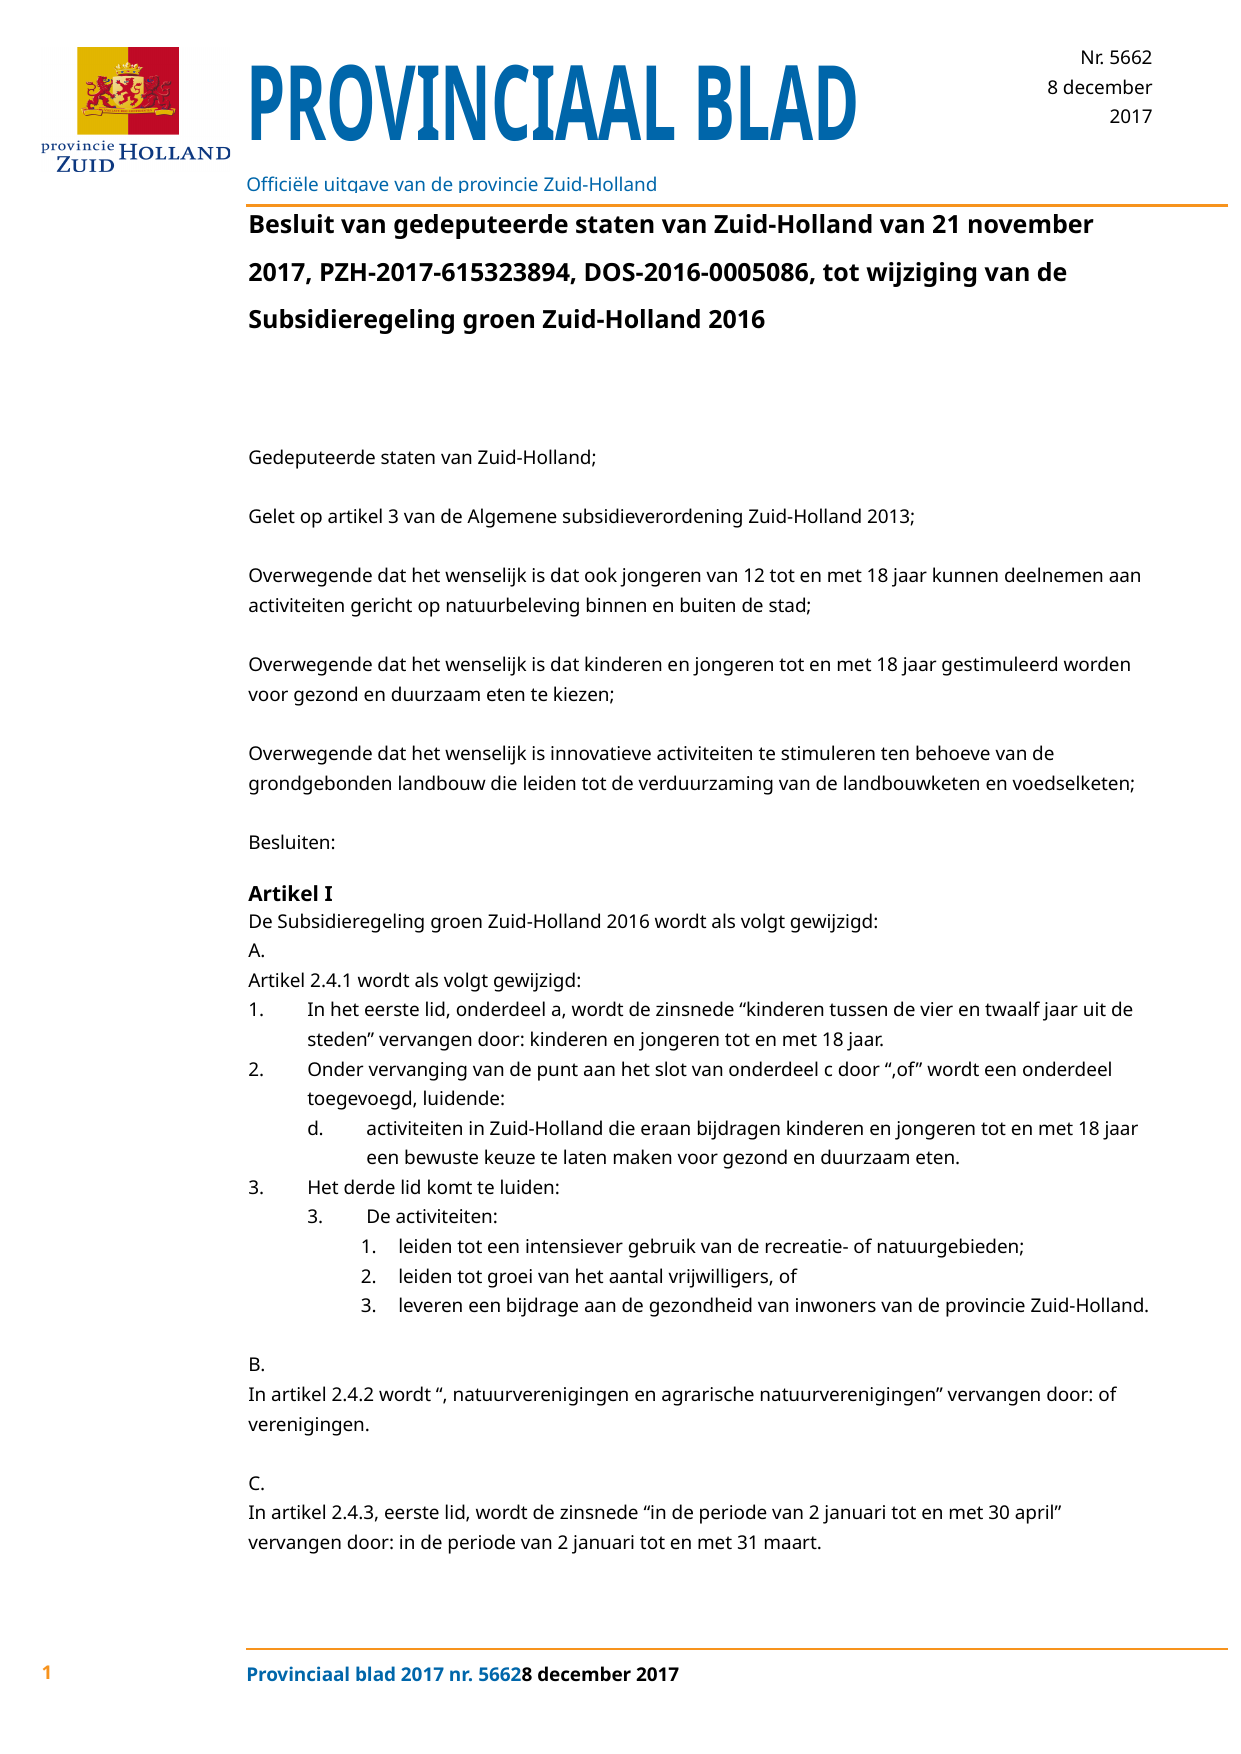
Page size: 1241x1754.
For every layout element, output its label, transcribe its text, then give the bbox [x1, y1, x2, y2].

list Onder vervanging van de punt aan het slot van onderdeel c door “,of” wordt een onderdeel toegevoegd, luidende: [248, 1056, 1152, 1111]
text A. [248, 937, 1152, 963]
text Gelet op artikel 3 van de Algemene subsidieverordening Zuid-Holland 2013; [248, 503, 1152, 529]
list leiden tot groei van het aantal vrijwilligers, of [361, 1263, 1152, 1288]
text Besluiten: [248, 829, 1152, 855]
text Gedeputeerde staten van Zuid-Holland; [248, 444, 1152, 470]
list In het eerste lid, onderdeel a, wordt de zinsnede “kinderen tussen de vier en twaalf jaar uit de steden” vervangen door: kinderen en jongeren tot en met 18 jaar. [248, 997, 1152, 1052]
text In artikel 2.4.2 wordt “, natuurverenigingen en agrarische natuurverenigingen” vervangen door: of verenigingen. [248, 1381, 1152, 1436]
text B. [248, 1352, 1152, 1377]
list De activiteiten: [307, 1204, 1152, 1229]
list leiden tot een intensiever gebruik van de recreatie- of natuurgebieden; [361, 1233, 1152, 1259]
list activiteiten in Zuid-Holland die eraan bijdragen kinderen en jongeren tot en met 18 jaar een bewuste keuze te laten maken voor gezond en duurzaam eten. [307, 1115, 1152, 1170]
text Overwegende dat het wenselijk is dat kinderen en jongeren tot en met 18 jaar gestimuleerd worden voor gezond en duurzaam eten te kiezen; [248, 651, 1152, 707]
text In artikel 2.4.3, eerste lid, wordt de zinsnede “in de periode van 2 januari tot en met 30 april” vervangen door: in de periode van 2 januari tot en met 31 maart. [248, 1499, 1152, 1555]
text Artikel I [248, 879, 1152, 908]
text Overwegende dat het wenselijk is dat ook jongeren van 12 tot en met 18 jaar kunnen deelnemen aan activiteiten gericht op natuurbeleving binnen en buiten de stad; [248, 563, 1152, 618]
text Overwegende dat het wenselijk is innovatieve activiteiten te stimuleren ten behoeve van de grondgebonden landbouw die leiden tot de verduurzaming van de landbouwketen en voedselketen; [248, 740, 1152, 796]
list Het derde lid komt te luiden: [248, 1174, 1152, 1200]
text De Subsidieregeling groen Zuid-Holland 2016 wordt als volgt gewijzigd: [248, 908, 1152, 933]
text C. [248, 1470, 1152, 1496]
picture [41, 47, 231, 172]
list leveren een bijdrage aan de gezondheid van inwoners van de provincie Zuid-Holland. [361, 1292, 1152, 1318]
text Artikel 2.4.1 wordt als volgt gewijzigd: [248, 967, 1152, 993]
text Besluit van gedeputeerde staten van Zuid-Holland van 21 november 2017, PZH-2017-615323894, DOS-2016-0005086, tot wijziging van de Subsidieregeling groen Zuid-Holland 2016 [248, 207, 1152, 336]
